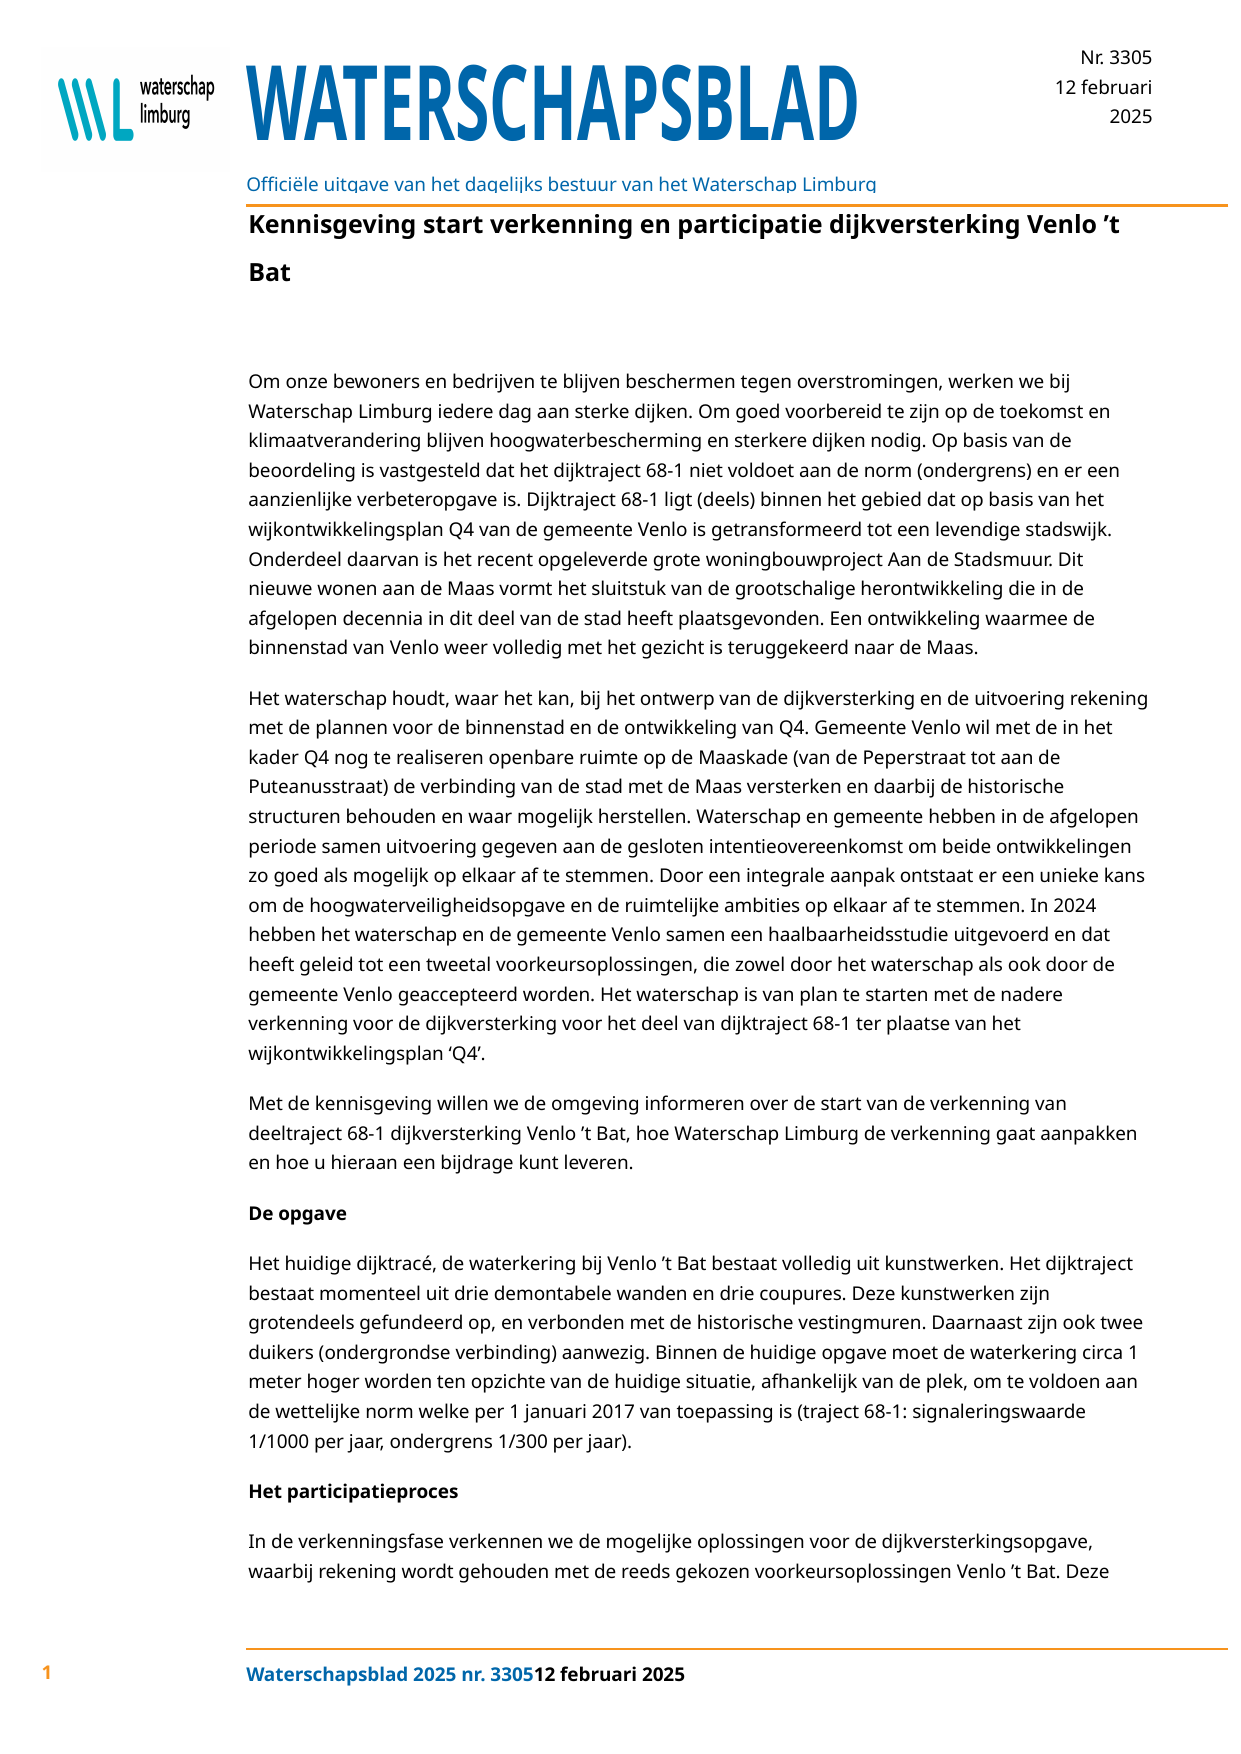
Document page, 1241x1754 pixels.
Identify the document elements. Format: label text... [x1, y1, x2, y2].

text De opgave [248, 1200, 1152, 1226]
text Het huidige dijktracé, de waterkering bij Venlo ’t Bat bestaat volledig uit kunstwerken. Het dijktraject bestaat momenteel uit drie demontabele wanden en drie coupures. Deze kunstwerken zijn grotendeels gefundeerd op, en verbonden met de historische vestingmuren. Daarnaast zijn ook twee duikers (ondergrondse verbinding) aanwezig. Binnen de huidige opgave moet de waterkering circa 1 meter hoger worden ten opzichte van de huidige situatie, afhankelijk van de plek, om te voldoen aan de wettelijke norm welke per 1 januari 2017 van toepassing is (traject 68-1: signaleringswaarde 1/1000 per jaar, ondergrens 1/300 per jaar). [248, 1250, 1152, 1454]
text Met de kennisgeving willen we de omgeving informeren over de start van de verkenning van deeltraject 68-1 dijkversterking Venlo ’t Bat, hoe Waterschap Limburg de verkenning gaat aanpakken en hoe u hieraan een bijdrage kunt leveren. [248, 1090, 1152, 1175]
picture [41, 47, 231, 172]
text In de verkenningsfase verkennen we de mogelijke oplossingen voor de dijkversterkingsopgave, waarbij rekening wordt gehouden met de reeds gekozen voorkeursoplossingen Venlo ’t Bat. Deze [248, 1529, 1152, 1584]
text Het waterschap houdt, waar het kan, bij het ontwerp van de dijkversterking en de uitvoering rekening met de plannen voor de binnenstad en de ontwikkeling van Q4. Gemeente Venlo wil met de in het kader Q4 nog te realiseren openbare ruimte op de Maaskade (van de Peperstraat tot aan de Puteanusstraat) de verbinding van de stad met de Maas versterken en daarbij de historische structuren behouden en waar mogelijk herstellen. Waterschap en gemeente hebben in de afgelopen periode samen uitvoering gegeven aan de gesloten intentieovereenkomst om beide ontwikkelingen zo goed als mogelijk op elkaar af te stemmen. Door een integrale aanpak ontstaat er een unieke kans om de hoogwaterveiligheidsopgave en de ruimtelijke ambities op elkaar af te stemmen. In 2024 hebben het waterschap en de gemeente Venlo samen een haalbaarheidsstudie uitgevoerd en dat heeft geleid tot een tweetal voorkeursoplossingen, die zowel door het waterschap als ook door de gemeente Venlo geaccepteerd worden. Het waterschap is van plan te starten met de nadere verkenning voor de dijkversterking voor het deel van dijktraject 68-1 ter plaatse van het wijkontwikkelingsplan ‘Q4’. [248, 685, 1152, 1066]
text Om onze bewoners en bedrijven te blijven beschermen tegen overstromingen, werken we bij Waterschap Limburg iedere dag aan sterke dijken. Om goed voorbereid te zijn op de toekomst en klimaatverandering blijven hoogwaterbescherming en sterkere dijken nodig. Op basis van de beoordeling is vastgesteld dat het dijktraject 68-1 niet voldoet aan de norm (ondergrens) en er een aanzienlijke verbeteropgave is. Dijktraject 68-1 ligt (deels) binnen het gebied dat op basis van het wijkontwikkelingsplan Q4 van de gemeente Venlo is getransformeerd tot een levendige stadswijk. Onderdeel daarvan is het recent opgeleverde grote woningbouwproject Aan de Stadsmuur. Dit nieuwe wonen aan de Maas vormt het sluitstuk van de grootschalige herontwikkeling die in de afgelopen decennia in dit deel van de stad heeft plaatsgevonden. Een ontwikkeling waarmee de binnenstad van Venlo weer volledig met het gezicht is teruggekeerd naar de Maas. [248, 368, 1152, 660]
text Het participatieproces [248, 1478, 1152, 1504]
text Kennisgeving start verkenning en participatie dijkversterking Venlo ’t Bat [248, 207, 1152, 288]
